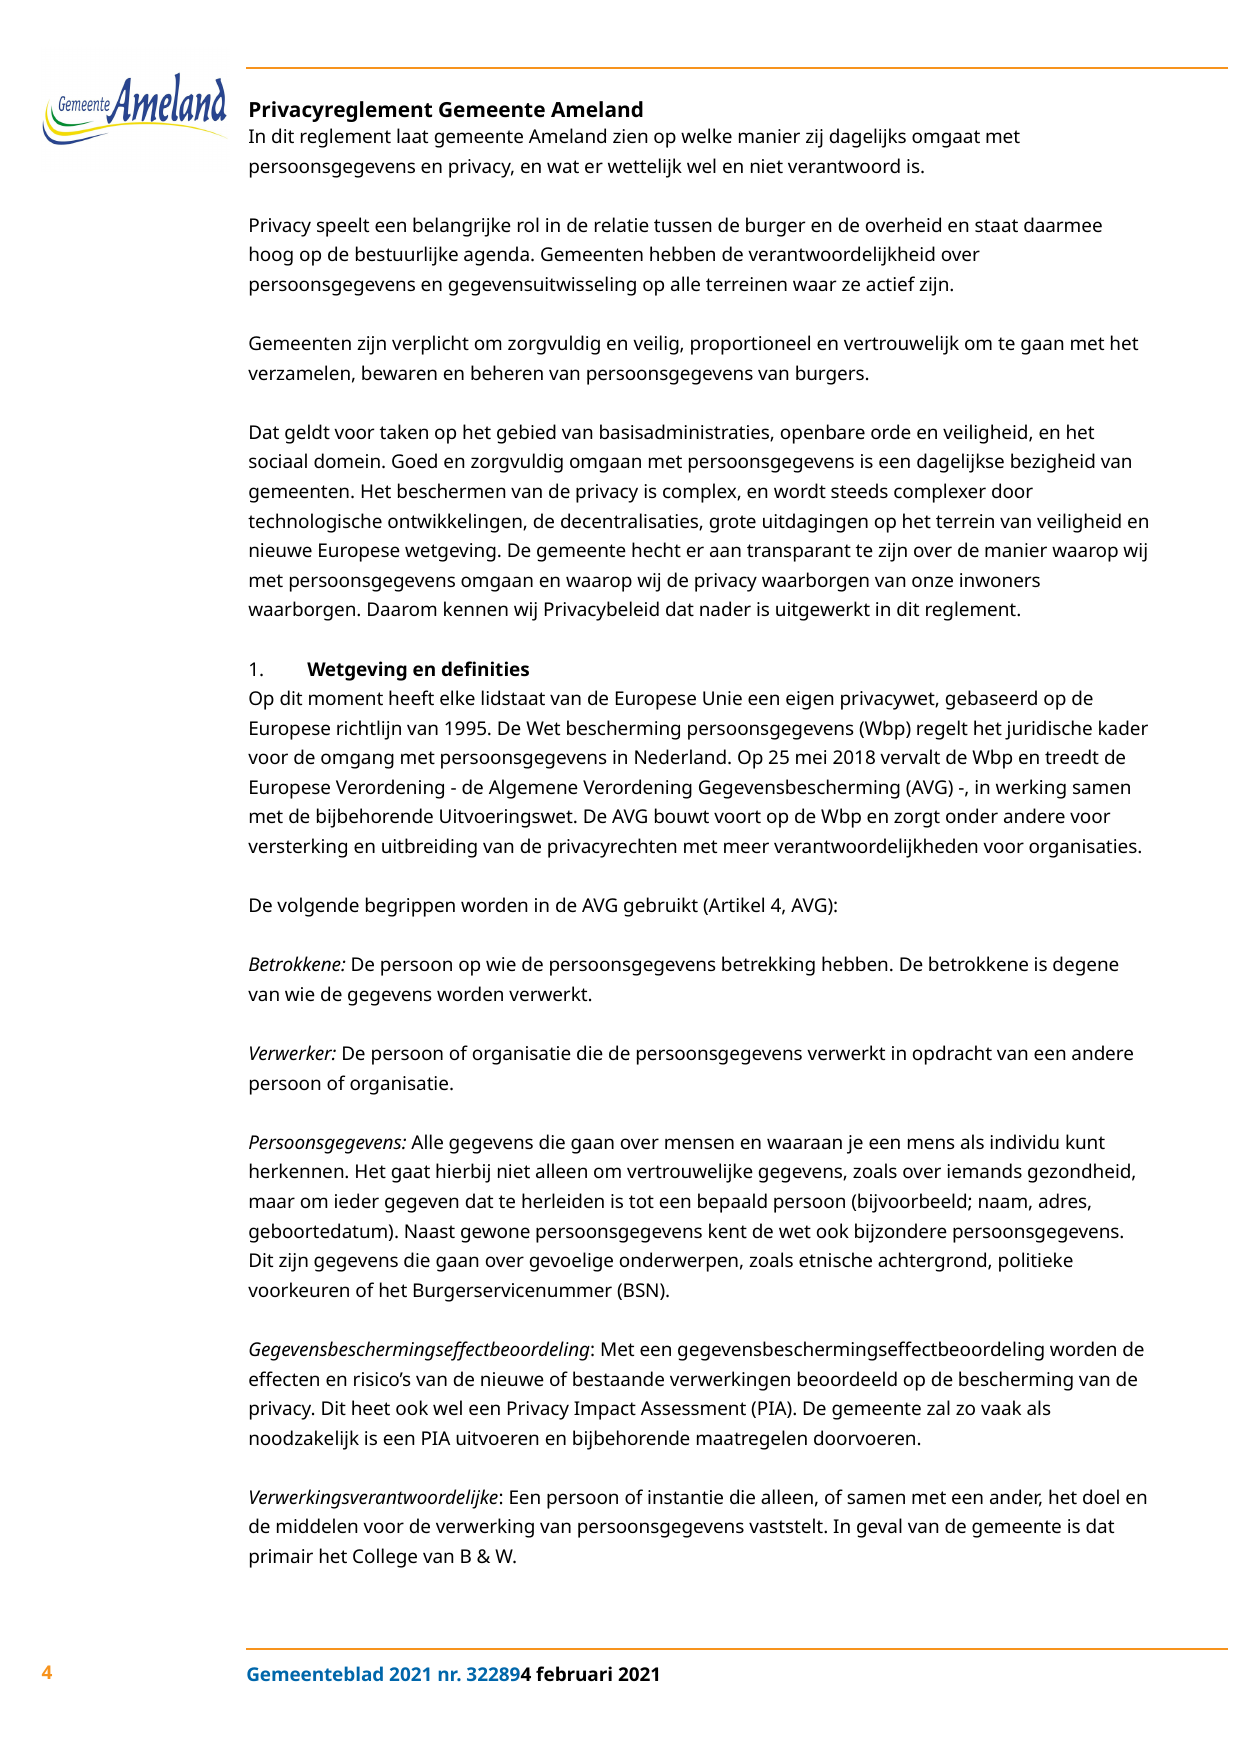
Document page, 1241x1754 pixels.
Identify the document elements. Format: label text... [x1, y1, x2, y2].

text Gemeenten zijn verplicht om zorgvuldig en veilig, proportioneel en vertrouwelijk om te gaan met het verzamelen, bewaren en beheren van persoonsgegevens van burgers. [248, 330, 1152, 386]
text Dat geldt voor taken op het gebied van basisadministraties, openbare orde en veiligheid, en het sociaal domein. Goed en zorgvuldig omgaan met persoonsgegevens is een dagelijkse bezigheid van gemeenten. Het beschermen van de privacy is complex, en wordt steeds complexer door technologische ontwikkelingen, de decentralisaties, grote uitdagingen op het terrein van veiligheid en nieuwe Europese wetgeving. De gemeente hecht er aan transparant te zijn over de manier waarop wij met persoonsgegevens omgaan en waarop wij de privacy waarborgen van onze inwoners waarborgen. Daarom kennen wij Privacybeleid dat nader is uitgewerkt in dit reglement. [248, 419, 1152, 622]
text In dit reglement laat gemeente Ameland zien op welke manier zij dagelijks omgaat met persoonsgegevens en privacy, en wat er wettelijk wel en niet verantwoord is. [248, 123, 1152, 179]
text Verwerker: De persoon of organisatie die de persoonsgegevens verwerkt in opdracht van een andere persoon of organisatie. [248, 1040, 1152, 1096]
text Verwerkingsverantwoordelijke: Een persoon of instantie die alleen, of samen met een ander, het doel en de middelen voor de verwerking van persoonsgegevens vaststelt. In geval van de gemeente is dat primair het College van B & W. [248, 1484, 1152, 1569]
list Wetgeving en definities [248, 656, 1152, 682]
text Privacy speelt een belangrijke rol in de relatie tussen de burger en de overheid en staat daarmee hoog op de bestuurlijke agenda. Gemeenten hebben de verantwoordelijkheid over persoonsgegevens en gegevensuitwisseling op alle terreinen waar ze actief zijn. [248, 212, 1152, 297]
text Betrokkene: De persoon op wie de persoonsgegevens betrekking hebben. De betrokkene is degene van wie de gegevens worden verwerkt. [248, 952, 1152, 1007]
picture [41, 47, 231, 172]
text Op dit moment heeft elke lidstaat van de Europese Unie een eigen privacywet, gebaseerd op de Europese richtlijn van 1995. De Wet bescherming persoonsgegevens (Wbp) regelt het juridische kader voor de omgang met persoonsgegevens in Nederland. Op 25 mei 2018 vervalt de Wbp en treedt de Europese Verordening - de Algemene Verordening Gegevensbescherming (AVG) -, in werking samen met de bijbehorende Uitvoeringswet. De AVG bouwt voort op de Wbp en zorgt onder andere voor versterking en uitbreiding van de privacyrechten met meer verantwoordelijkheden voor organisaties. [248, 685, 1152, 859]
text De volgende begrippen worden in de AVG gebruikt (Artikel 4, AVG): [248, 892, 1152, 918]
text Persoonsgegevens: Alle gegevens die gaan over mensen en waaraan je een mens als individu kunt herkennen. Het gaat hierbij niet alleen om vertrouwelijke gegevens, zoals over iemands gezondheid, maar om ieder gegeven dat te herleiden is tot een bepaald persoon (bijvoorbeeld; naam, adres, geboortedatum). Naast gewone persoonsgegevens kent de wet ook bijzondere persoonsgegevens. Dit zijn gegevens die gaan over gevoelige onderwerpen, zoals etnische achtergrond, politieke voorkeuren of het Burgerservicenummer (BSN). [248, 1129, 1152, 1303]
text Gegevensbeschermingseffectbeoordeling: Met een gegevensbeschermingseffectbeoordeling worden de effecten en risico’s van de nieuwe of bestaande verwerkingen beoordeeld op de bescherming van de privacy. Dit heet ook wel een Privacy Impact Assessment (PIA). De gemeente zal zo vaak als noodzakelijk is een PIA uitvoeren en bijbehorende maatregelen doorvoeren. [248, 1336, 1152, 1451]
text Privacyreglement Gemeente Ameland [248, 95, 1152, 123]
